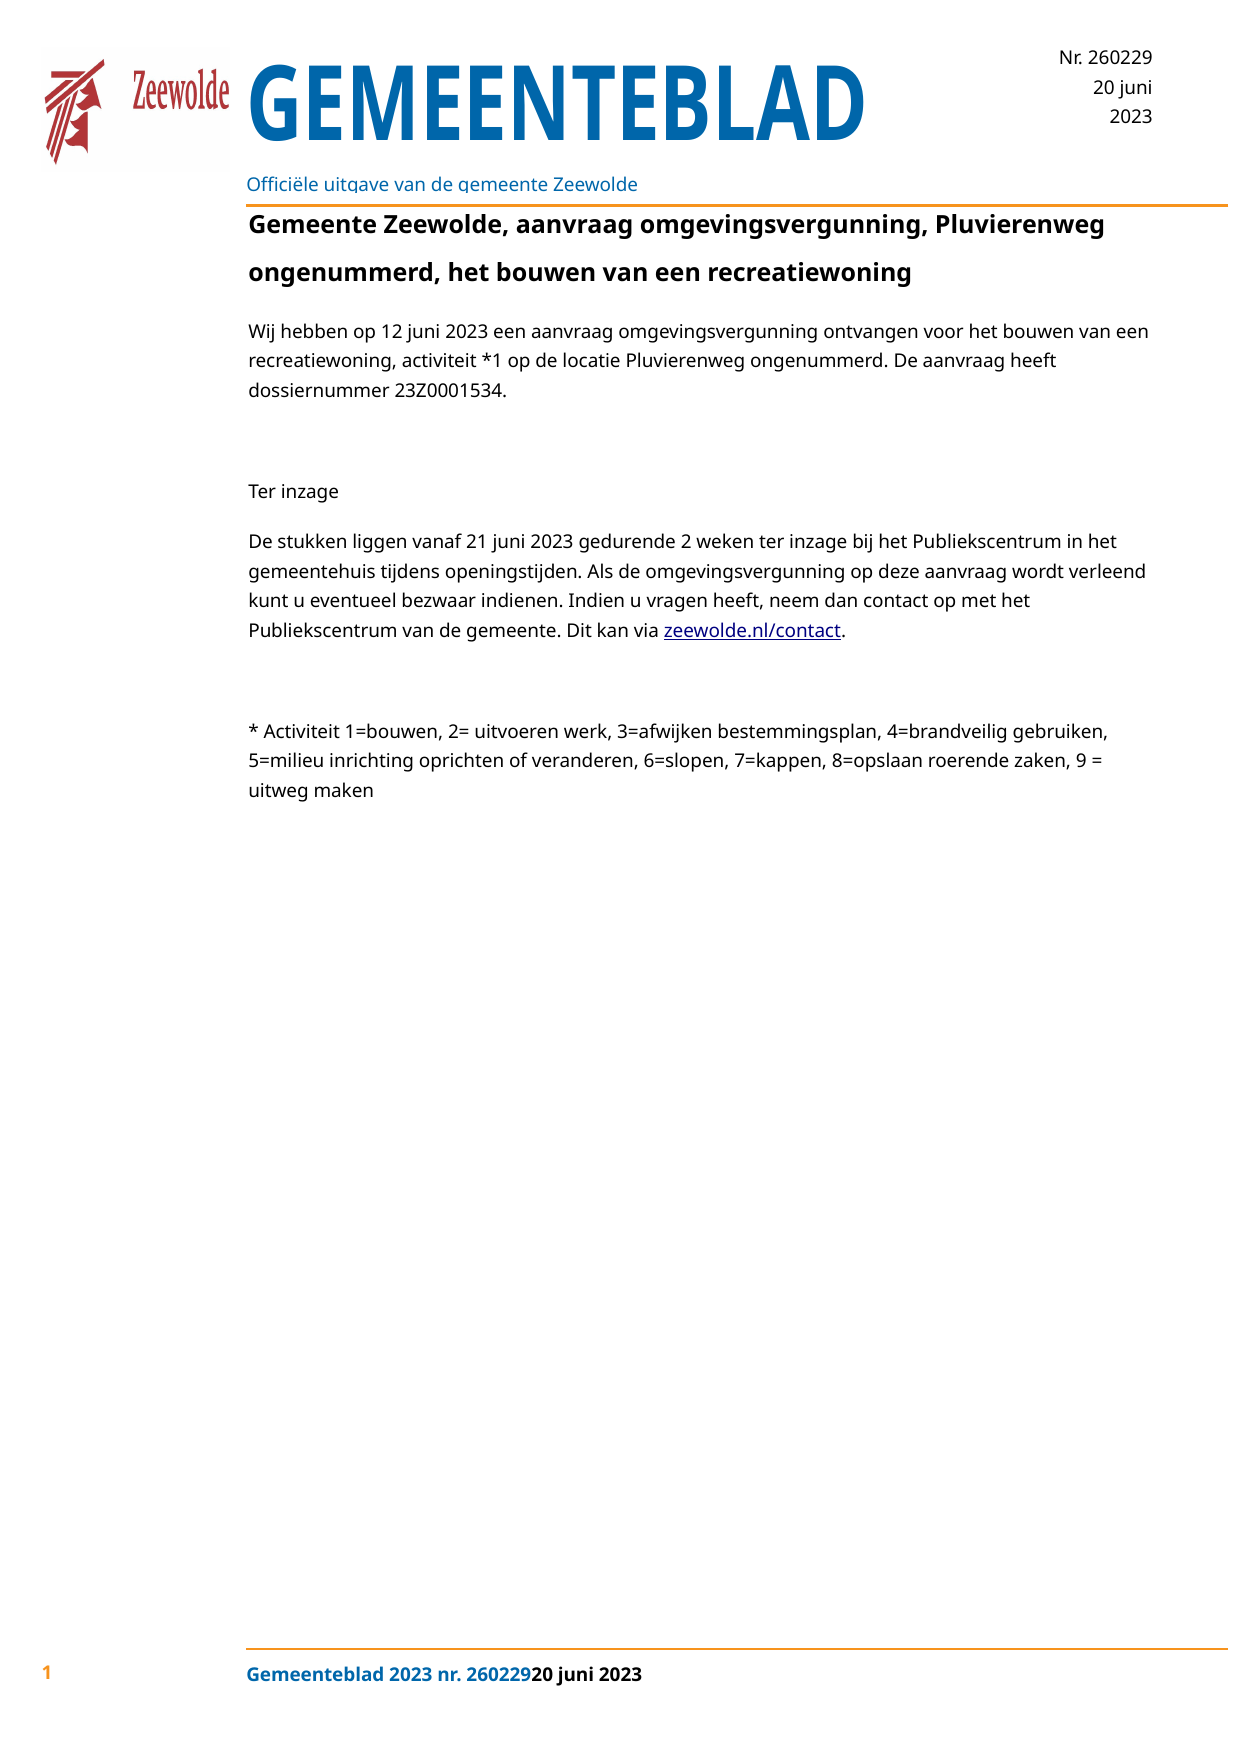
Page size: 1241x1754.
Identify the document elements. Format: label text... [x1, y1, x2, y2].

text Wij hebben op 12 juni 2023 een aanvraag omgevingsvergunning ontvangen voor het bouwen van een recreatiewoning, activiteit *1 op de locatie Pluvierenweg ongenummerd. De aanvraag heeft dossiernummer 23Z0001534. [248, 318, 1152, 403]
picture [41, 47, 231, 172]
text * Activiteit 1=bouwen, 2= uitvoeren werk, 3=afwijken bestemmingsplan, 4=brandveilig gebruiken, 5=milieu inrichting oprichten of veranderen, 6=slopen, 7=kappen, 8=opslaan roerende zaken, 9 = uitweg maken [248, 718, 1152, 803]
text Gemeente Zeewolde, aanvraag omgevingsvergunning, Pluvierenweg ongenummerd, het bouwen van een recreatiewoning [248, 207, 1152, 288]
text Ter inzage [248, 478, 1152, 504]
text De stukken liggen vanaf 21 juni 2023 gedurende 2 weken ter inzage bij het Publiekscentrum in het gemeentehuis tijdens openingstijden. Als de omgevingsvergunning op deze aanvraag wordt verleend kunt u eventueel bezwaar indienen. Indien u vragen heeft, neem dan contact op met het Publiekscentrum van de gemeente. Dit kan via zeewolde.nl/contact. [248, 528, 1152, 643]
